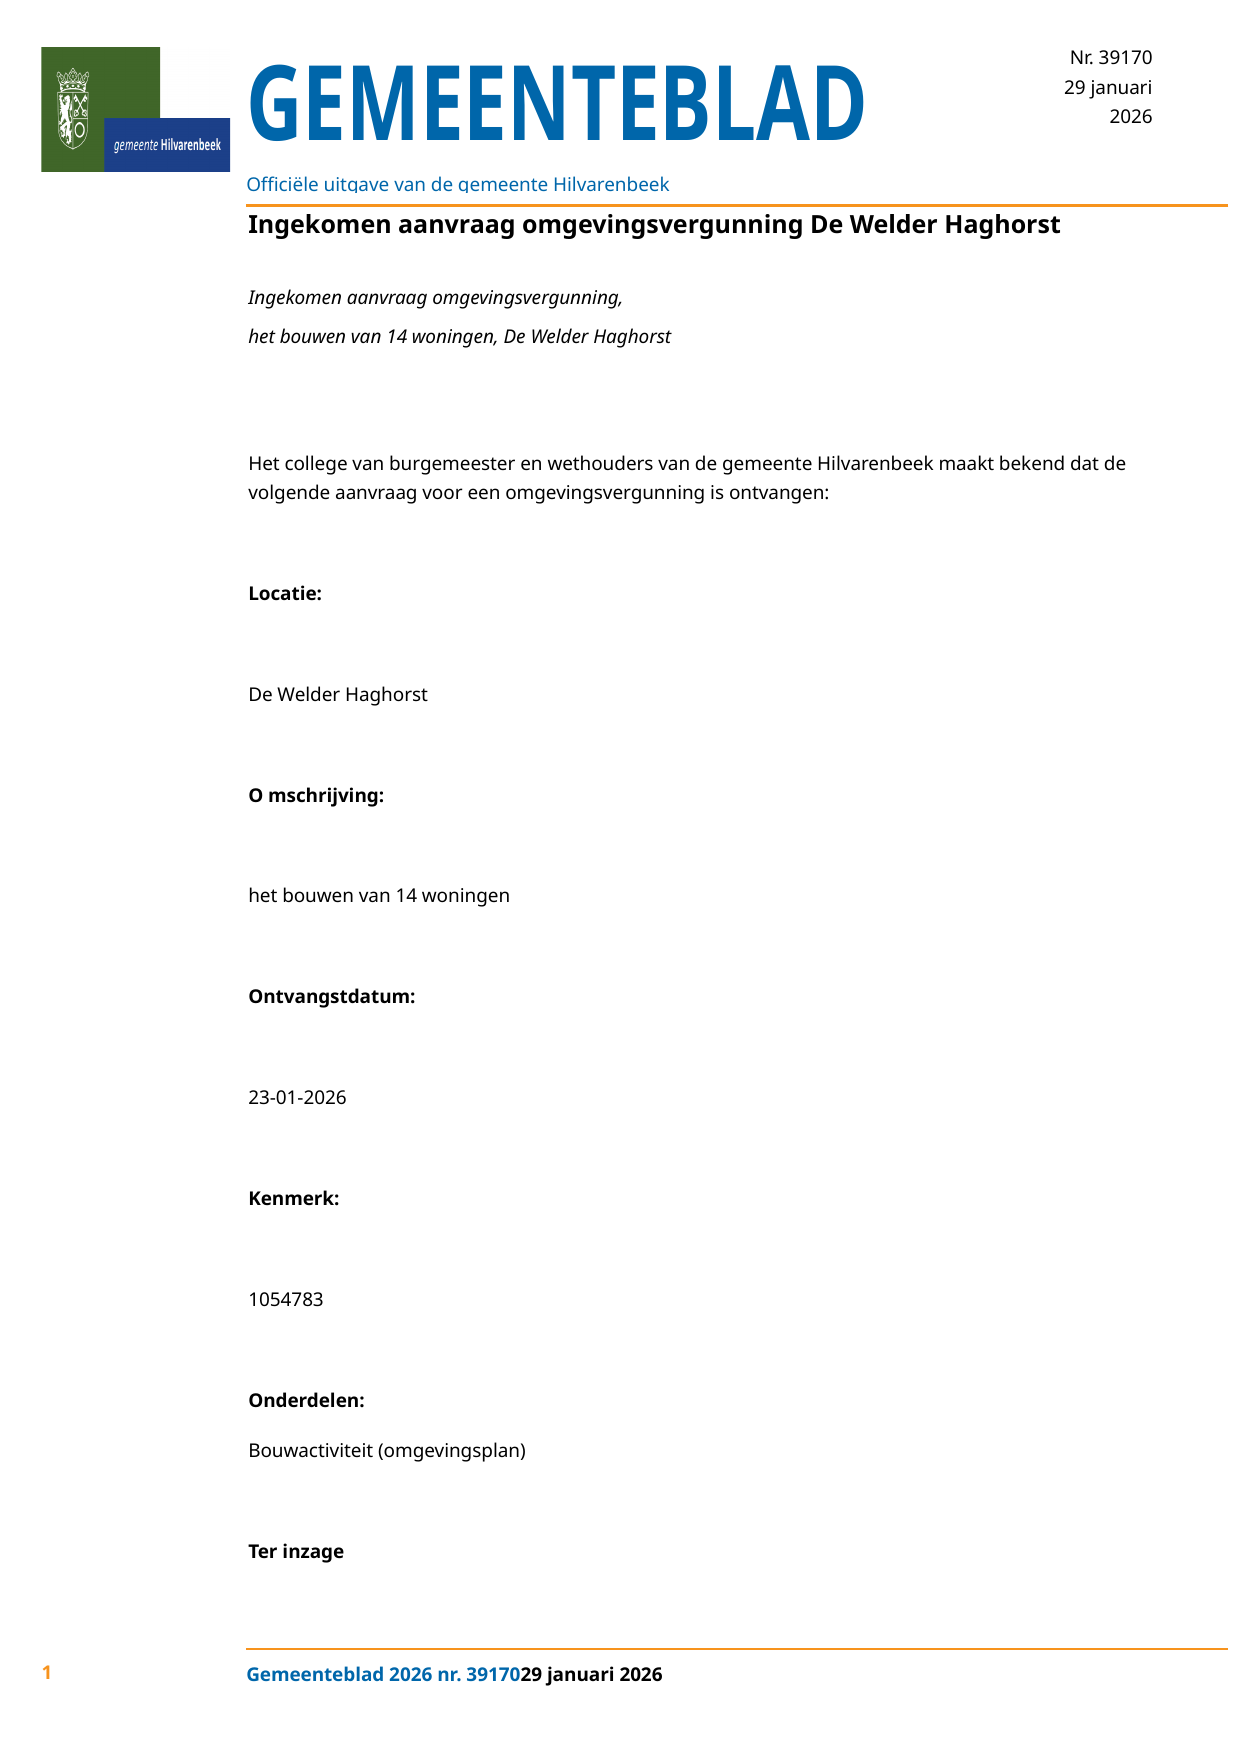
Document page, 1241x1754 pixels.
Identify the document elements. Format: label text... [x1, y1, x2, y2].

text Ingekomen aanvraag omgevingsvergunning De Welder Haghorst [248, 207, 1152, 241]
text Bouwactiviteit (omgevingsplan) [248, 1437, 1152, 1463]
text De Welder Haghorst [248, 681, 1152, 707]
text Ingekomen aanvraag omgevingsvergunning, [248, 284, 1152, 309]
text Ter inzage [248, 1538, 1152, 1564]
text Het college van burgemeester en wethouders van de gemeente Hilvarenbeek maakt bekend dat de volgende aanvraag voor een omgevingsvergunning is ontvangen: [248, 450, 1152, 505]
text 23-01-2026 [248, 1084, 1152, 1110]
text Onderdelen: [248, 1387, 1152, 1412]
text 1054783 [248, 1286, 1152, 1312]
picture [41, 47, 231, 172]
text het bouwen van 14 woningen [248, 883, 1152, 908]
text Ontvangstdatum: [248, 983, 1152, 1009]
text het bouwen van 14 woningen, De Welder Haghorst [248, 323, 1152, 349]
text Locatie: [248, 580, 1152, 606]
text O mschrijving: [248, 782, 1152, 807]
text Kenmerk: [248, 1185, 1152, 1211]
